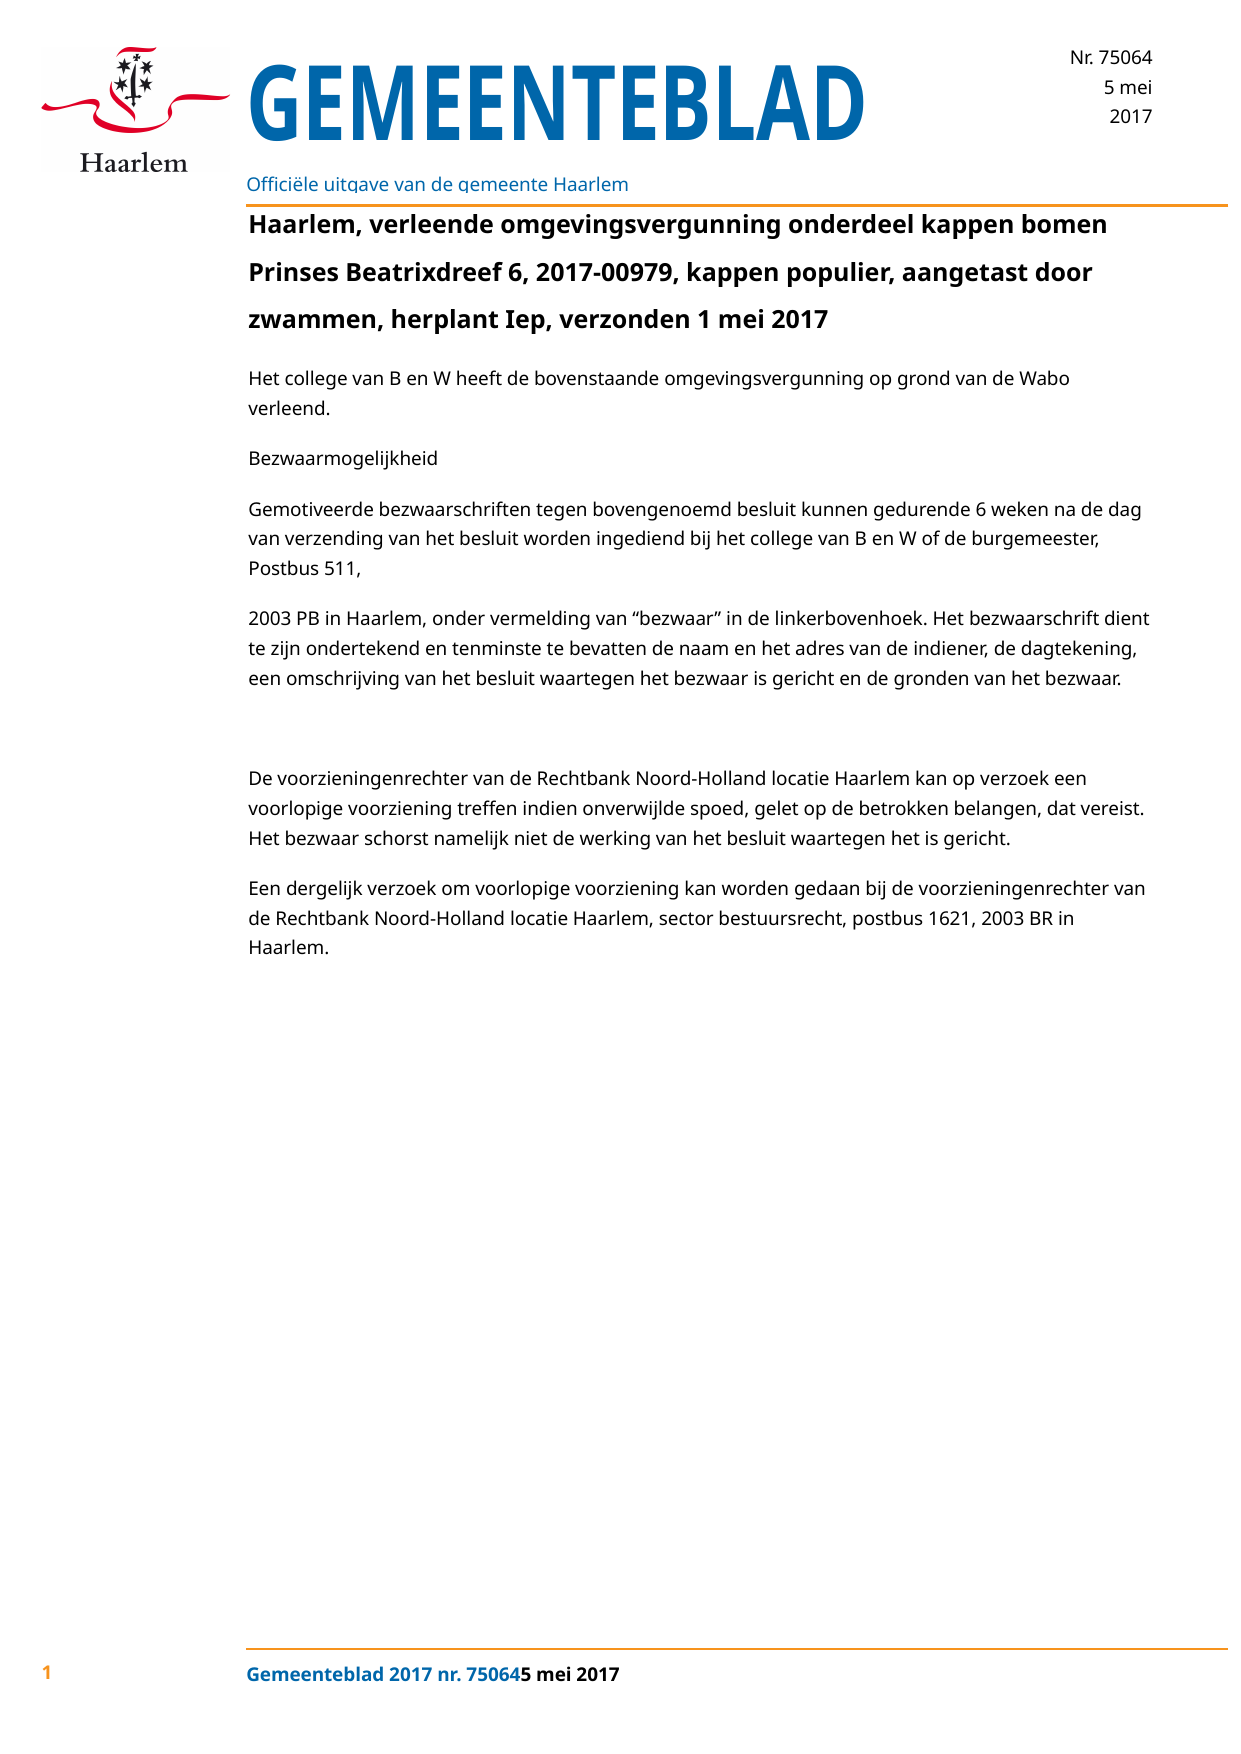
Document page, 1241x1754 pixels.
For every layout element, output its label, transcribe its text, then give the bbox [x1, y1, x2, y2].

text Het college van B en W heeft de bovenstaande omgevingsvergunning op grond van de Wabo verleend. [248, 366, 1152, 421]
text Gemotiveerde bezwaarschriften tegen bovengenoemd besluit kunnen gedurende 6 weken na de dag van verzending van het besluit worden ingediend bij het college van B en W of de burgemeester, Postbus 511, [248, 496, 1152, 581]
text 2003 PB in Haarlem, onder vermelding van “bezwaar” in de linkerbovenhoek. Het bezwaarschrift dient te zijn ondertekend en tenminste te bevatten de naam en het adres van de indiener, de dagtekening, een omschrijving van het besluit waartegen het bezwaar is gericht en de gronden van het bezwaar. [248, 606, 1152, 690]
text Haarlem, verleende omgevingsvergunning onderdeel kappen bomen Prinses Beatrixdreef 6, 2017-00979, kappen populier, aangetast door zwammen, herplant Iep, verzonden 1 mei 2017 [248, 207, 1152, 336]
text De voorzieningenrechter van de Rechtbank Noord-Holland locatie Haarlem kan op verzoek een voorlopige voorziening treffen indien onverwijlde spoed, gelet op de betrokken belangen, dat vereist. Het bezwaar schorst namelijk niet de werking van het besluit waartegen het is gericht. [248, 766, 1152, 850]
picture [41, 47, 231, 172]
text Bezwaarmogelijkheid [248, 446, 1152, 471]
text Een dergelijk verzoek om voorlopige voorziening kan worden gedaan bij de voorzieningenrechter van de Rechtbank Noord-Holland locatie Haarlem, sector bestuursrecht, postbus 1621, 2003 BR in Haarlem. [248, 875, 1152, 960]
